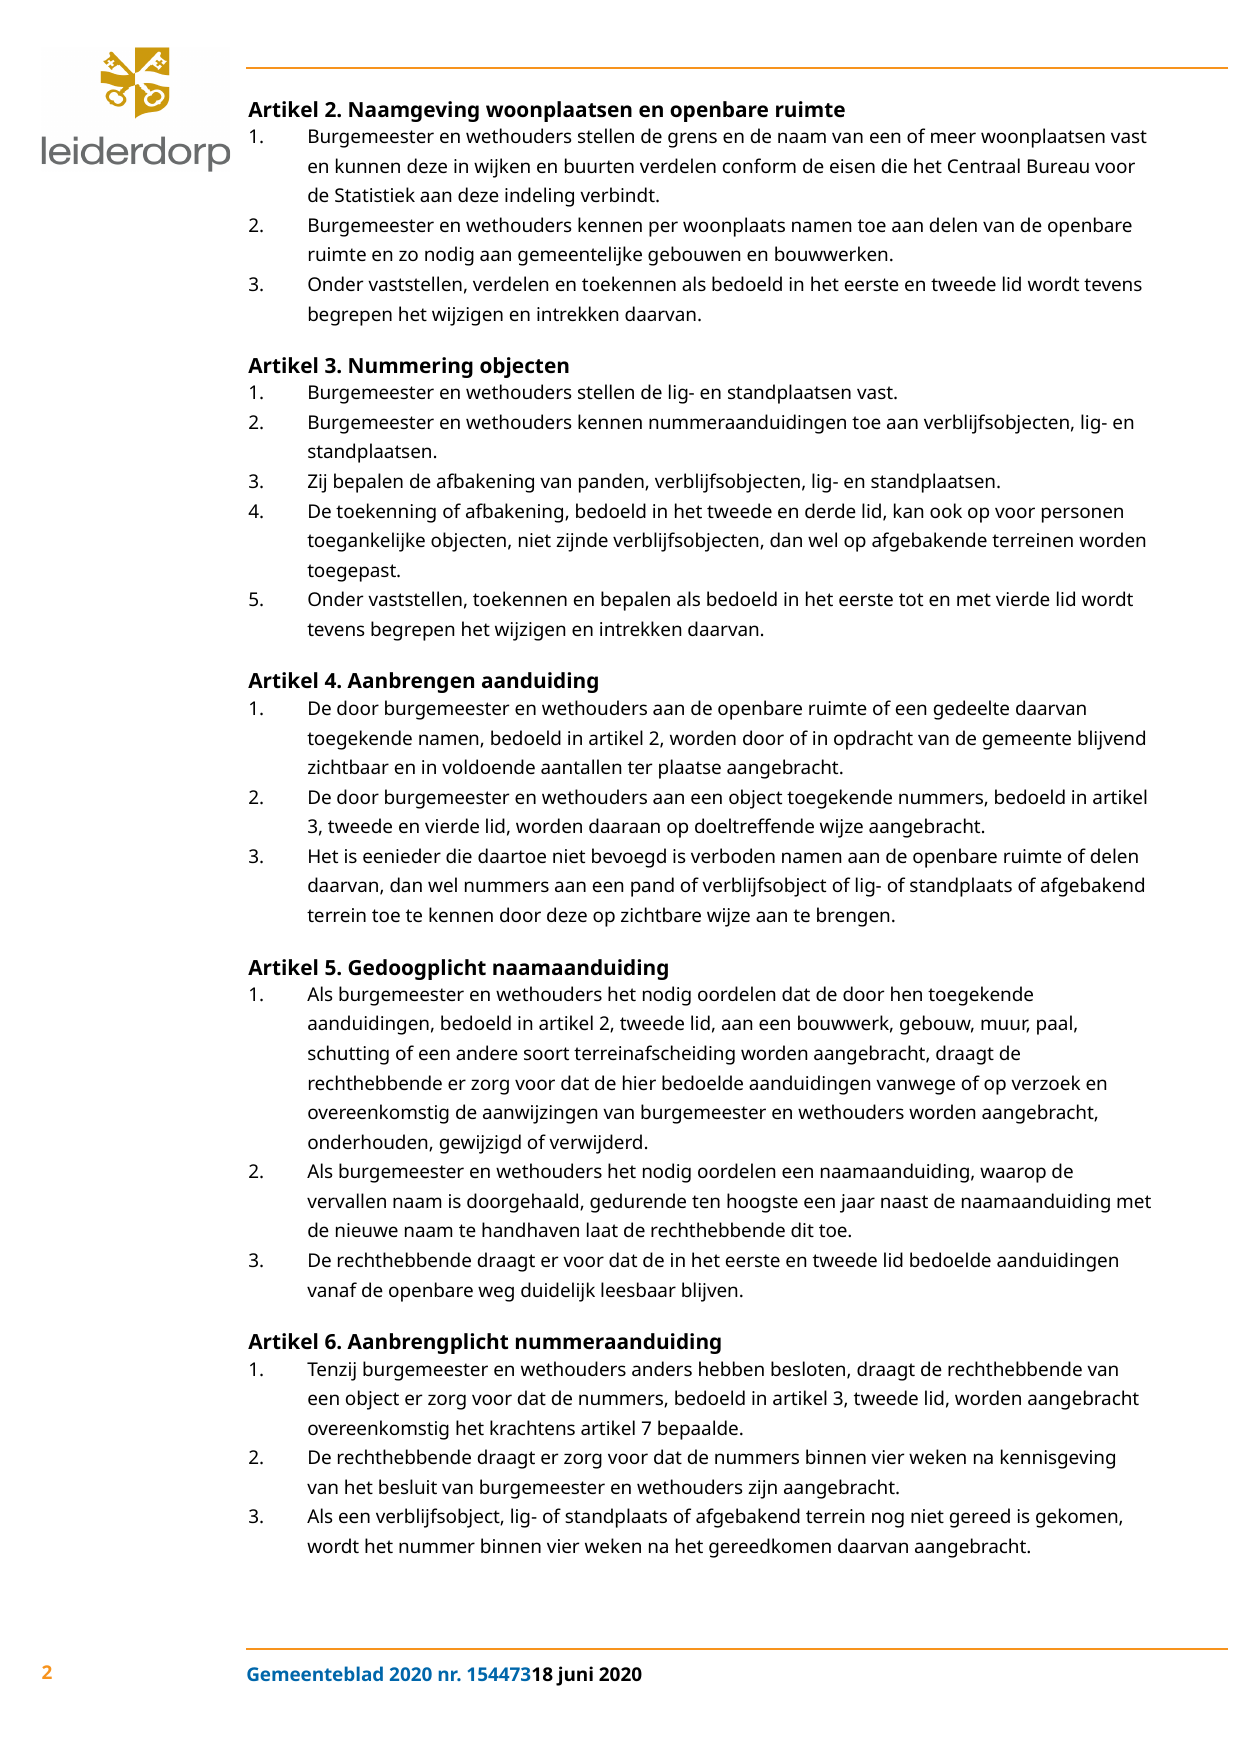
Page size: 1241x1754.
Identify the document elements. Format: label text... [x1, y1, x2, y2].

list De toekenning of afbakening, bedoeld in het tweede en derde lid, kan ook op voor personen toegankelijke objecten, niet zijnde verblijfsobjecten, dan wel op afgebakende terreinen worden toegepast. [248, 498, 1152, 583]
list Tenzij burgemeester en wethouders anders hebben besloten, draagt de rechthebbende van een object er zorg voor dat de nummers, bedoeld in artikel 3, tweede lid, worden aangebracht overeenkomstig het krachtens artikel 7 bepaalde. [248, 1356, 1152, 1441]
list Als burgemeester en wethouders het nodig oordelen dat de door hen toegekende aanduidingen, bedoeld in artikel 2, tweede lid, aan een bouwwerk, gebouw, muur, paal, schutting of een andere soort terreinafscheiding worden aangebracht, draagt de rechthebbende er zorg voor dat de hier bedoelde aanduidingen vanwege of op verzoek en overeenkomstig de aanwijzingen van burgemeester en wethouders worden aangebracht, onderhouden, gewijzigd of verwijderd. [248, 981, 1152, 1155]
text Artikel 4. Aanbrengen aanduiding [248, 667, 1152, 695]
list Het is eenieder die daartoe niet bevoegd is verboden namen aan de openbare ruimte of delen daarvan, dan wel nummers aan een pand of verblijfsobject of lig- of standplaats of afgebakend terrein toe te kennen door deze op zichtbare wijze aan te brengen. [248, 843, 1152, 928]
picture [41, 47, 231, 172]
text Artikel 6. Aanbrengplicht nummeraanduiding [248, 1327, 1152, 1356]
list Als een verblijfsobject, lig- of standplaats of afgebakend terrein nog niet gereed is gekomen, wordt het nummer binnen vier weken na het gereedkomen daarvan aangebracht. [248, 1504, 1152, 1559]
text Artikel 5. Gedoogplicht naamaanduiding [248, 953, 1152, 981]
list Burgemeester en wethouders stellen de lig- en standplaatsen vast. [248, 379, 1152, 405]
list De door burgemeester en wethouders aan de openbare ruimte of een gedeelte daarvan toegekende namen, bedoeld in artikel 2, worden door of in opdracht van de gemeente blijvend zichtbaar en in voldoende aantallen ter plaatse aangebracht. [248, 695, 1152, 780]
list Burgemeester en wethouders kennen per woonplaats namen toe aan delen van de openbare ruimte en zo nodig aan gemeentelijke gebouwen en bouwwerken. [248, 212, 1152, 267]
list Zij bepalen de afbakening van panden, verblijfsobjecten, lig- en standplaatsen. [248, 468, 1152, 494]
text Artikel 2. Naamgeving woonplaatsen en openbare ruimte [248, 95, 1152, 123]
list De rechthebbende draagt er zorg voor dat de nummers binnen vier weken na kennisgeving van het besluit van burgemeester en wethouders zijn aangebracht. [248, 1444, 1152, 1500]
list Onder vaststellen, verdelen en toekennen als bedoeld in het eerste en tweede lid wordt tevens begrepen het wijzigen en intrekken daarvan. [248, 271, 1152, 326]
list Burgemeester en wethouders kennen nummeraanduidingen toe aan verblijfsobjecten, lig- en standplaatsen. [248, 409, 1152, 464]
list Als burgemeester en wethouders het nodig oordelen een naamaanduiding, waarop de vervallen naam is doorgehaald, gedurende ten hoogste een jaar naast de naamaanduiding met de nieuwe naam te handhaven laat de rechthebbende dit toe. [248, 1158, 1152, 1243]
list De rechthebbende draagt er voor dat de in het eerste en tweede lid bedoelde aanduidingen vanaf de openbare weg duidelijk leesbaar blijven. [248, 1247, 1152, 1303]
list Burgemeester en wethouders stellen de grens en de naam van een of meer woonplaatsen vast en kunnen deze in wijken en buurten verdelen conform de eisen die het Centraal Bureau voor de Statistiek aan deze indeling verbindt. [248, 123, 1152, 208]
list Onder vaststellen, toekennen en bepalen als bedoeld in het eerste tot en met vierde lid wordt tevens begrepen het wijzigen en intrekken daarvan. [248, 587, 1152, 642]
text Artikel 3. Nummering objecten [248, 351, 1152, 379]
list De door burgemeester en wethouders aan een object toegekende nummers, bedoeld in artikel 3, tweede en vierde lid, worden daaraan op doeltreffende wijze aangebracht. [248, 784, 1152, 839]
